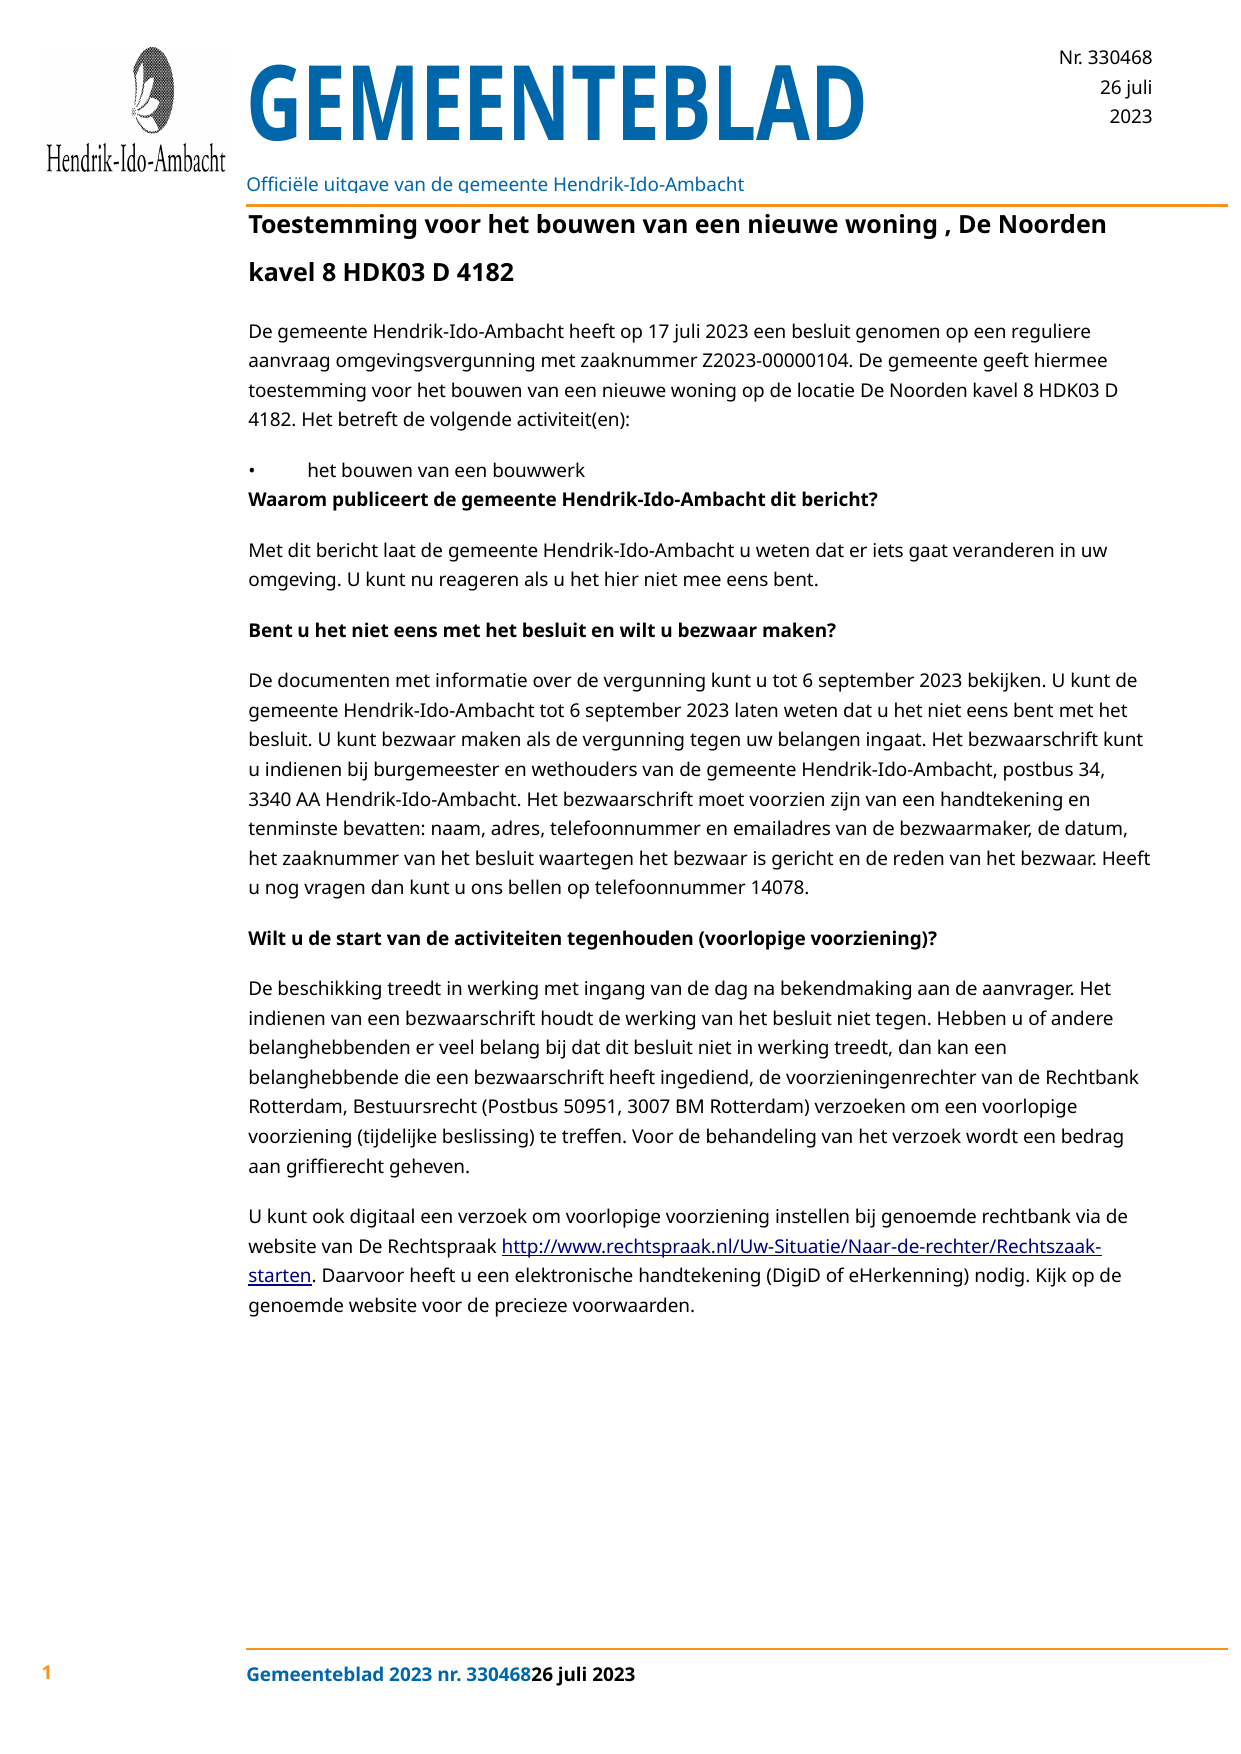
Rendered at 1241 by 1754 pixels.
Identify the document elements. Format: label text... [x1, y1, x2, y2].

text Wilt u de start van de activiteiten tegenhouden (voorlopige voorziening)? [248, 925, 1152, 951]
text Met dit bericht laat de gemeente Hendrik-Ido-Ambacht u weten dat er iets gaat veranderen in uw omgeving. U kunt nu reageren als u het hier niet mee eens bent. [248, 537, 1152, 592]
picture [41, 47, 231, 172]
text Waarom publiceert de gemeente Hendrik-Ido-Ambacht dit bericht? [248, 487, 1152, 512]
text Bent u het niet eens met het besluit en wilt u bezwaar maken? [248, 617, 1152, 643]
text U kunt ook digitaal een verzoek om voorlopige voorziening instellen bij genoemde rechtbank via de website van De Rechtspraak http://www.rechtspraak.nl/Uw-Situatie/Naar-de-rechter/Rechtszaak-starten. Daarvoor heeft u een elektronische handtekening (DigiD of eHerkenning) nodig. Kijk op de genoemde website voor de precieze voorwaarden. [248, 1203, 1152, 1318]
text De documenten met informatie over de vergunning kunt u tot 6 september 2023 bekijken. U kunt de gemeente Hendrik-Ido-Ambacht tot 6 september 2023 laten weten dat u het niet eens bent met het besluit. U kunt bezwaar maken als de vergunning tegen uw belangen ingaat. Het bezwaarschrift kunt u indienen bij burgemeester en wethouders van de gemeente Hendrik-Ido-Ambacht, postbus 34, 3340 AA Hendrik-Ido-Ambacht. Het bezwaarschrift moet voorzien zijn van een handtekening en tenminste bevatten: naam, adres, telefoonnummer en emailadres van de bezwaarmaker, de datum, het zaaknummer van het besluit waartegen het bezwaar is gericht en de reden van het bezwaar. Heeft u nog vragen dan kunt u ons bellen op telefoonnummer 14078. [248, 667, 1152, 900]
list het bouwen van een bouwwerk [248, 457, 1152, 483]
text De gemeente Hendrik-Ido-Ambacht heeft op 17 juli 2023 een besluit genomen op een reguliere aanvraag omgevingsvergunning met zaaknummer Z2023-00000104. De gemeente geeft hiermee toestemming voor het bouwen van een nieuwe woning op de locatie De Noorden kavel 8 HDK03 D 4182. Het betreft de volgende activiteit(en): [248, 318, 1152, 432]
text De beschikking treedt in werking met ingang van de dag na bekendmaking aan de aanvrager. Het indienen van een bezwaarschrift houdt de werking van het besluit niet tegen. Hebben u of andere belanghebbenden er veel belang bij dat dit besluit niet in werking treedt, dan kan een belanghebbende die een bezwaarschrift heeft ingediend, de voorzieningenrechter van de Rechtbank Rotterdam, Bestuursrecht (Postbus 50951, 3007 BM Rotterdam) verzoeken om een voorlopige voorziening (tijdelijke beslissing) te treffen. Voor de behandeling van het verzoek wordt een bedrag aan griffierecht geheven. [248, 975, 1152, 1179]
text Toestemming voor het bouwen van een nieuwe woning , De Noorden kavel 8 HDK03 D 4182 [248, 207, 1152, 288]
